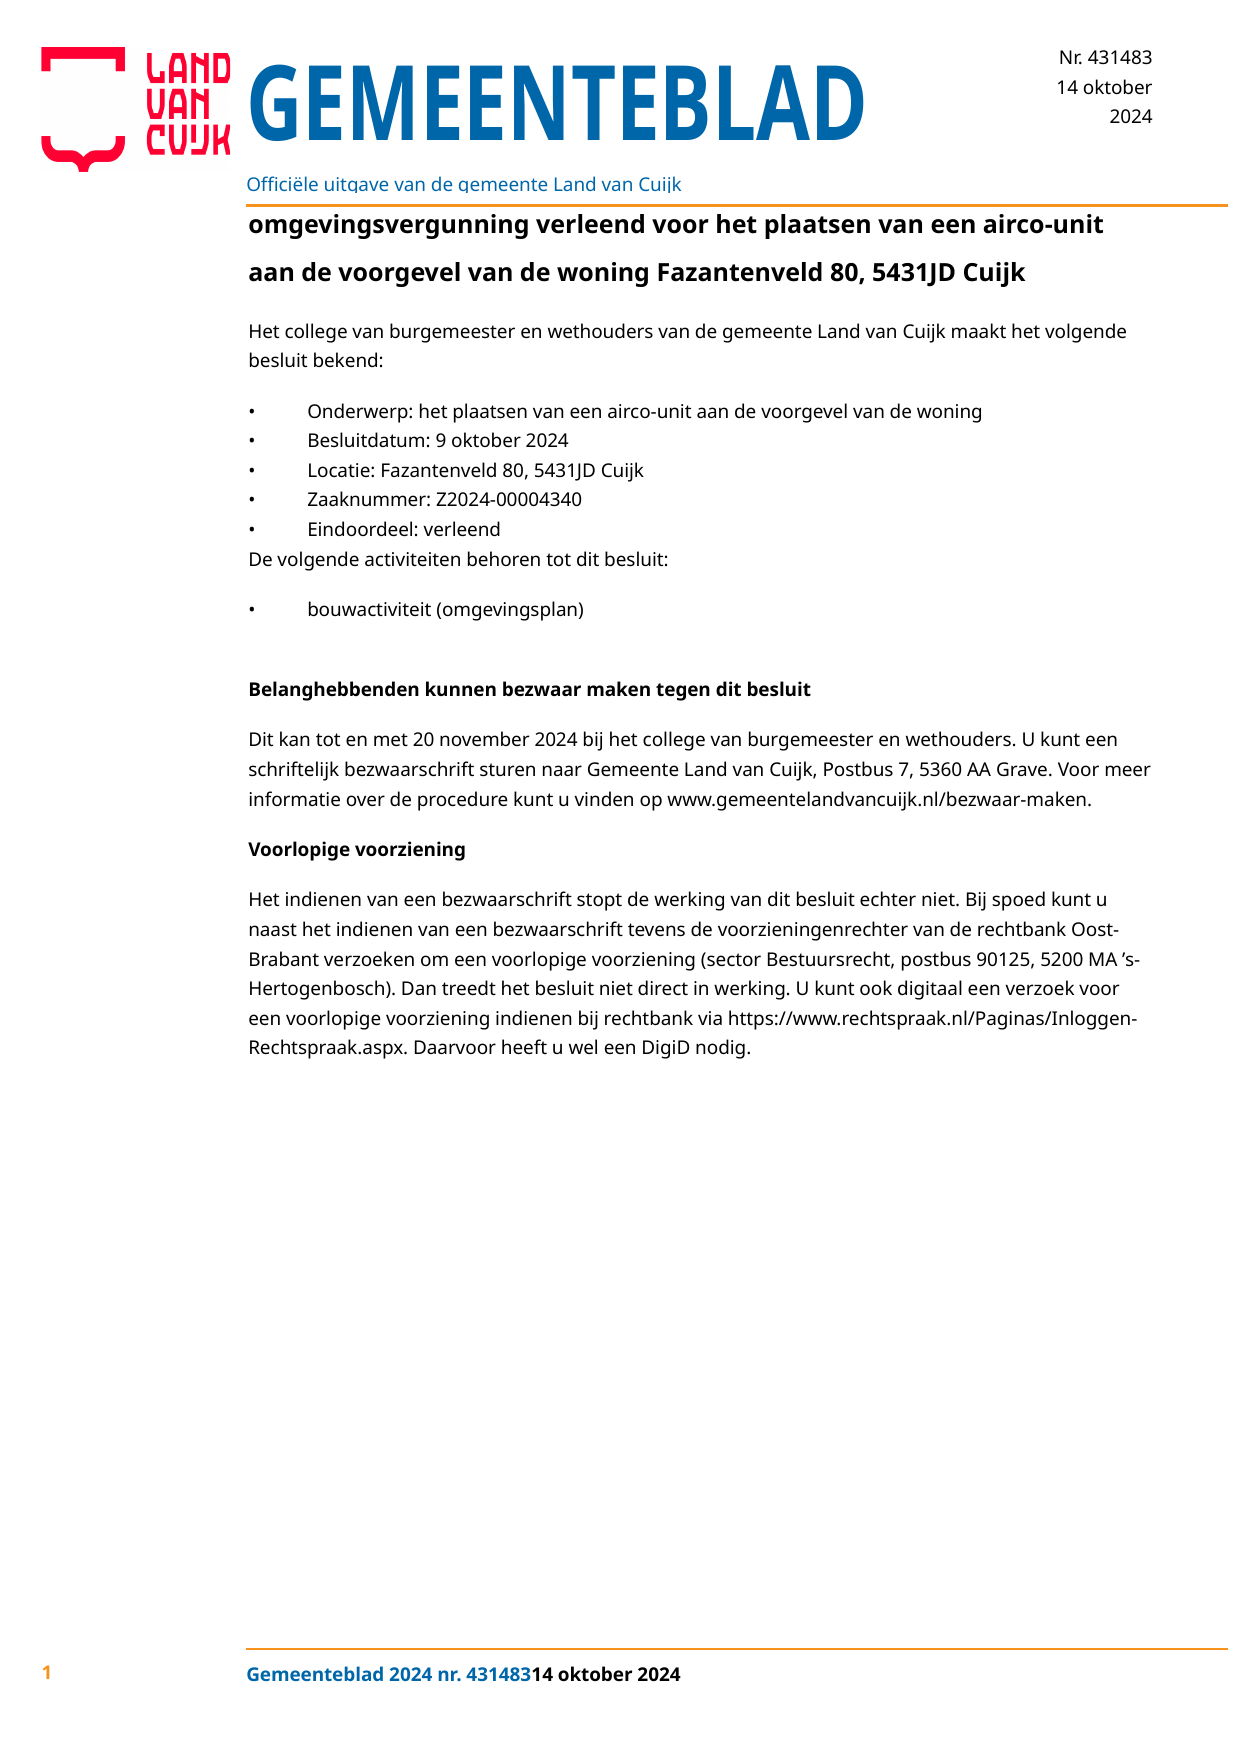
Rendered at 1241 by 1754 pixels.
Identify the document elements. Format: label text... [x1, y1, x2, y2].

text De volgende activiteiten behoren tot dit besluit: [248, 546, 1152, 572]
text Dit kan tot en met 20 november 2024 bij het college van burgemeester en wethouders. U kunt een schriftelijk bezwaarschrift sturen naar Gemeente Land van Cuijk, Postbus 7, 5360 AA Grave. Voor meer informatie over de procedure kunt u vinden op www.gemeentelandvancuijk.nl/bezwaar-maken. [248, 727, 1152, 812]
list Eindoordeel: verleend [248, 516, 1152, 542]
picture [41, 47, 231, 172]
list Besluitdatum: 9 oktober 2024 [248, 427, 1152, 453]
list Zaaknummer: Z2024-00004340 [248, 487, 1152, 512]
text Voorlopige voorziening [248, 836, 1152, 862]
text omgevingsvergunning verleend voor het plaatsen van een airco-unit aan de voorgevel van de woning Fazantenveld 80, 5431JD Cuijk [248, 207, 1152, 288]
text Het indienen van een bezwaarschrift stopt de werking van dit besluit echter niet. Bij spoed kunt u naast het indienen van een bezwaarschrift tevens de voorzieningenrechter van de rechtbank Oost-Brabant verzoeken om een voorlopige voorziening (sector Bestuursrecht, postbus 90125, 5200 MA ’s-Hertogenbosch). Dan treedt het besluit niet direct in werking. U kunt ook digitaal een verzoek voor een voorlopige voorziening indienen bij rechtbank via https://www.rechtspraak.nl/Paginas/Inloggen-Rechtspraak.aspx. Daarvoor heeft u wel een DigiD nodig. [248, 887, 1152, 1060]
list bouwactiviteit (omgevingsplan) [248, 596, 1152, 622]
text Het college van burgemeester en wethouders van de gemeente Land van Cuijk maakt het volgende besluit bekend: [248, 318, 1152, 373]
list Onderwerp: het plaatsen van een airco-unit aan de voorgevel van de woning [248, 398, 1152, 424]
text Belanghebbenden kunnen bezwaar maken tegen dit besluit [248, 676, 1152, 702]
list Locatie: Fazantenveld 80, 5431JD Cuijk [248, 457, 1152, 483]
